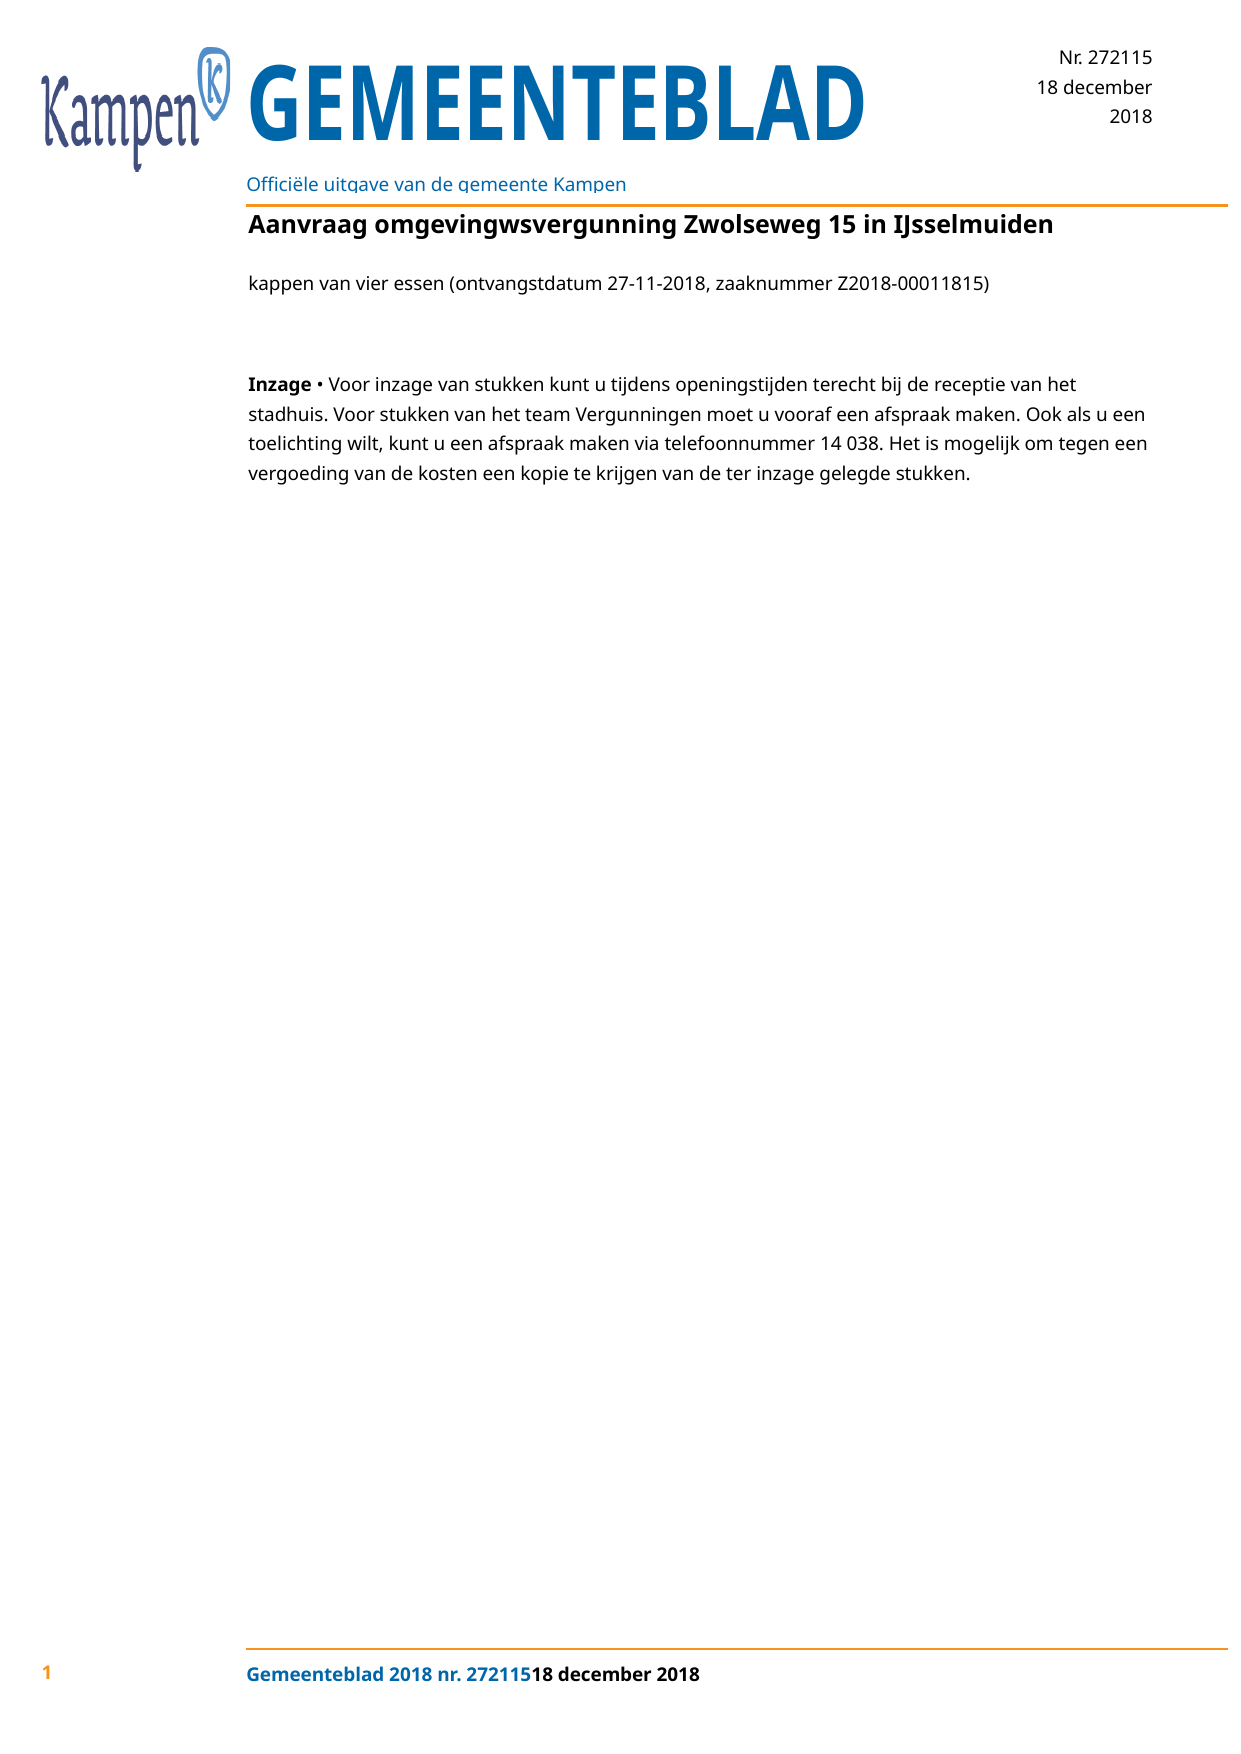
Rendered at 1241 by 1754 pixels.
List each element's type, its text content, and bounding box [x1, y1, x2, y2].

text Inzage • Voor inzage van stukken kunt u tijdens openingstijden terecht bij de receptie van het stadhuis. Voor stukken van het team Vergunningen moet u vooraf een afspraak maken. Ook als u een toelichting wilt, kunt u een afspraak maken via telefoonnummer 14 038. Het is mogelijk om tegen een vergoeding van de kosten een kopie te krijgen van de ter inzage gelegde stukken. [248, 371, 1152, 486]
text Aanvraag omgevingwsvergunning Zwolseweg 15 in IJsselmuiden [248, 207, 1152, 241]
text kappen van vier essen (ontvangstdatum 27-11-2018, zaaknummer Z2018-00011815) [248, 270, 1152, 296]
picture [41, 47, 231, 172]
